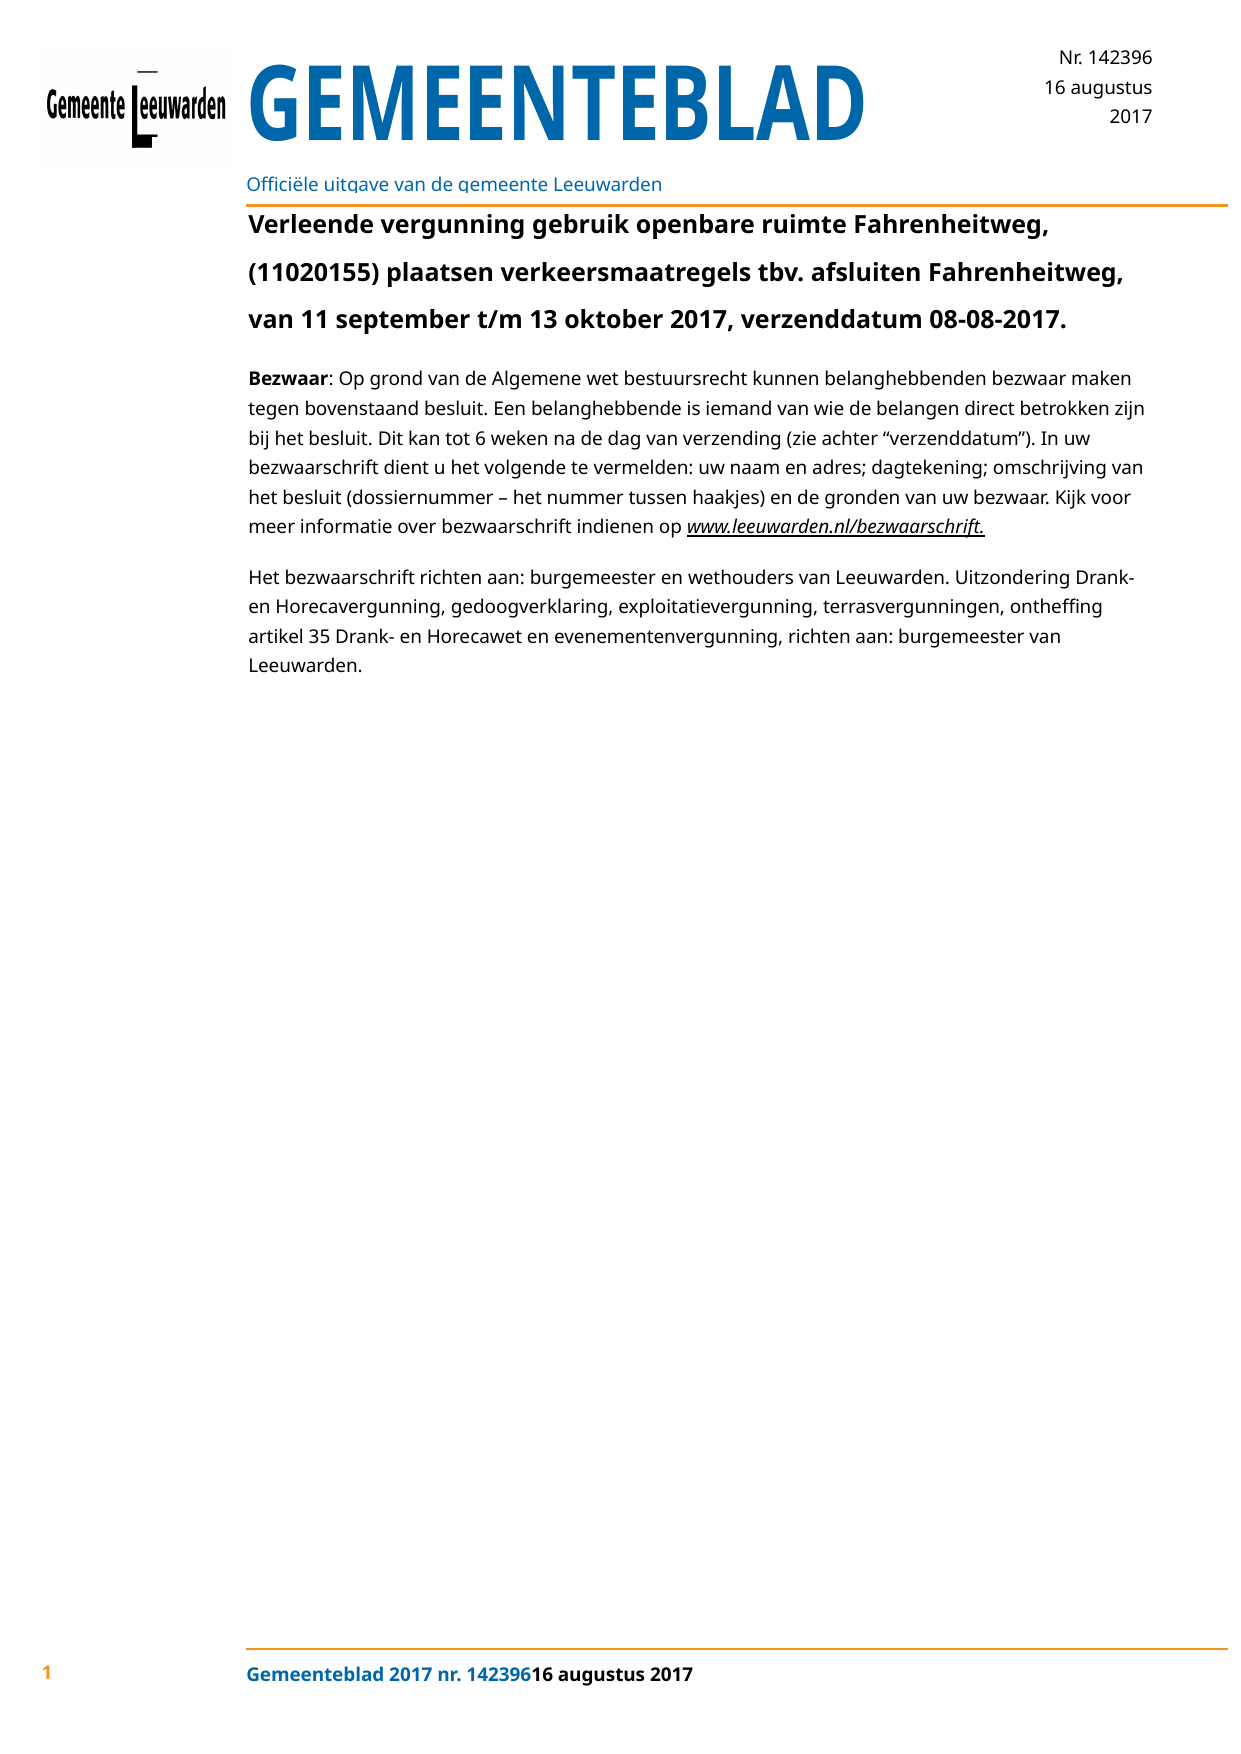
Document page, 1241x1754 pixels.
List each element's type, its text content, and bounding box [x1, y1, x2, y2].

text Verleende vergunning gebruik openbare ruimte Fahrenheitweg, (11020155) plaatsen verkeersmaatregels tbv. afsluiten Fahrenheitweg, van 11 september t/m 13 oktober 2017, verzenddatum 08-08-2017. [248, 207, 1152, 336]
text Het bezwaarschrift richten aan: burgemeester en wethouders van Leeuwarden. Uitzondering Drank- en Horecavergunning, gedoogverklaring, exploitatievergunning, terrasvergunningen, ontheffing artikel 35 Drank- en Horecawet en evenementenvergunning, richten aan: burgemeester van Leeuwarden. [248, 564, 1152, 678]
text Bezwaar: Op grond van de Algemene wet bestuursrecht kunnen belanghebbenden bezwaar maken tegen bovenstaand besluit. Een belanghebbende is iemand van wie de belangen direct betrokken zijn bij het besluit. Dit kan tot 6 weken na de dag van verzending (zie achter “verzenddatum”). In uw bezwaarschrift dient u het volgende te vermelden: uw naam en adres; dagtekening; omschrijving van het besluit (dossiernummer – het nummer tussen haakjes) en de gronden van uw bezwaar. Kijk voor meer informatie over bezwaarschrift indienen op www.leeuwarden.nl/bezwaarschrift. [248, 366, 1152, 539]
picture [41, 47, 231, 172]
